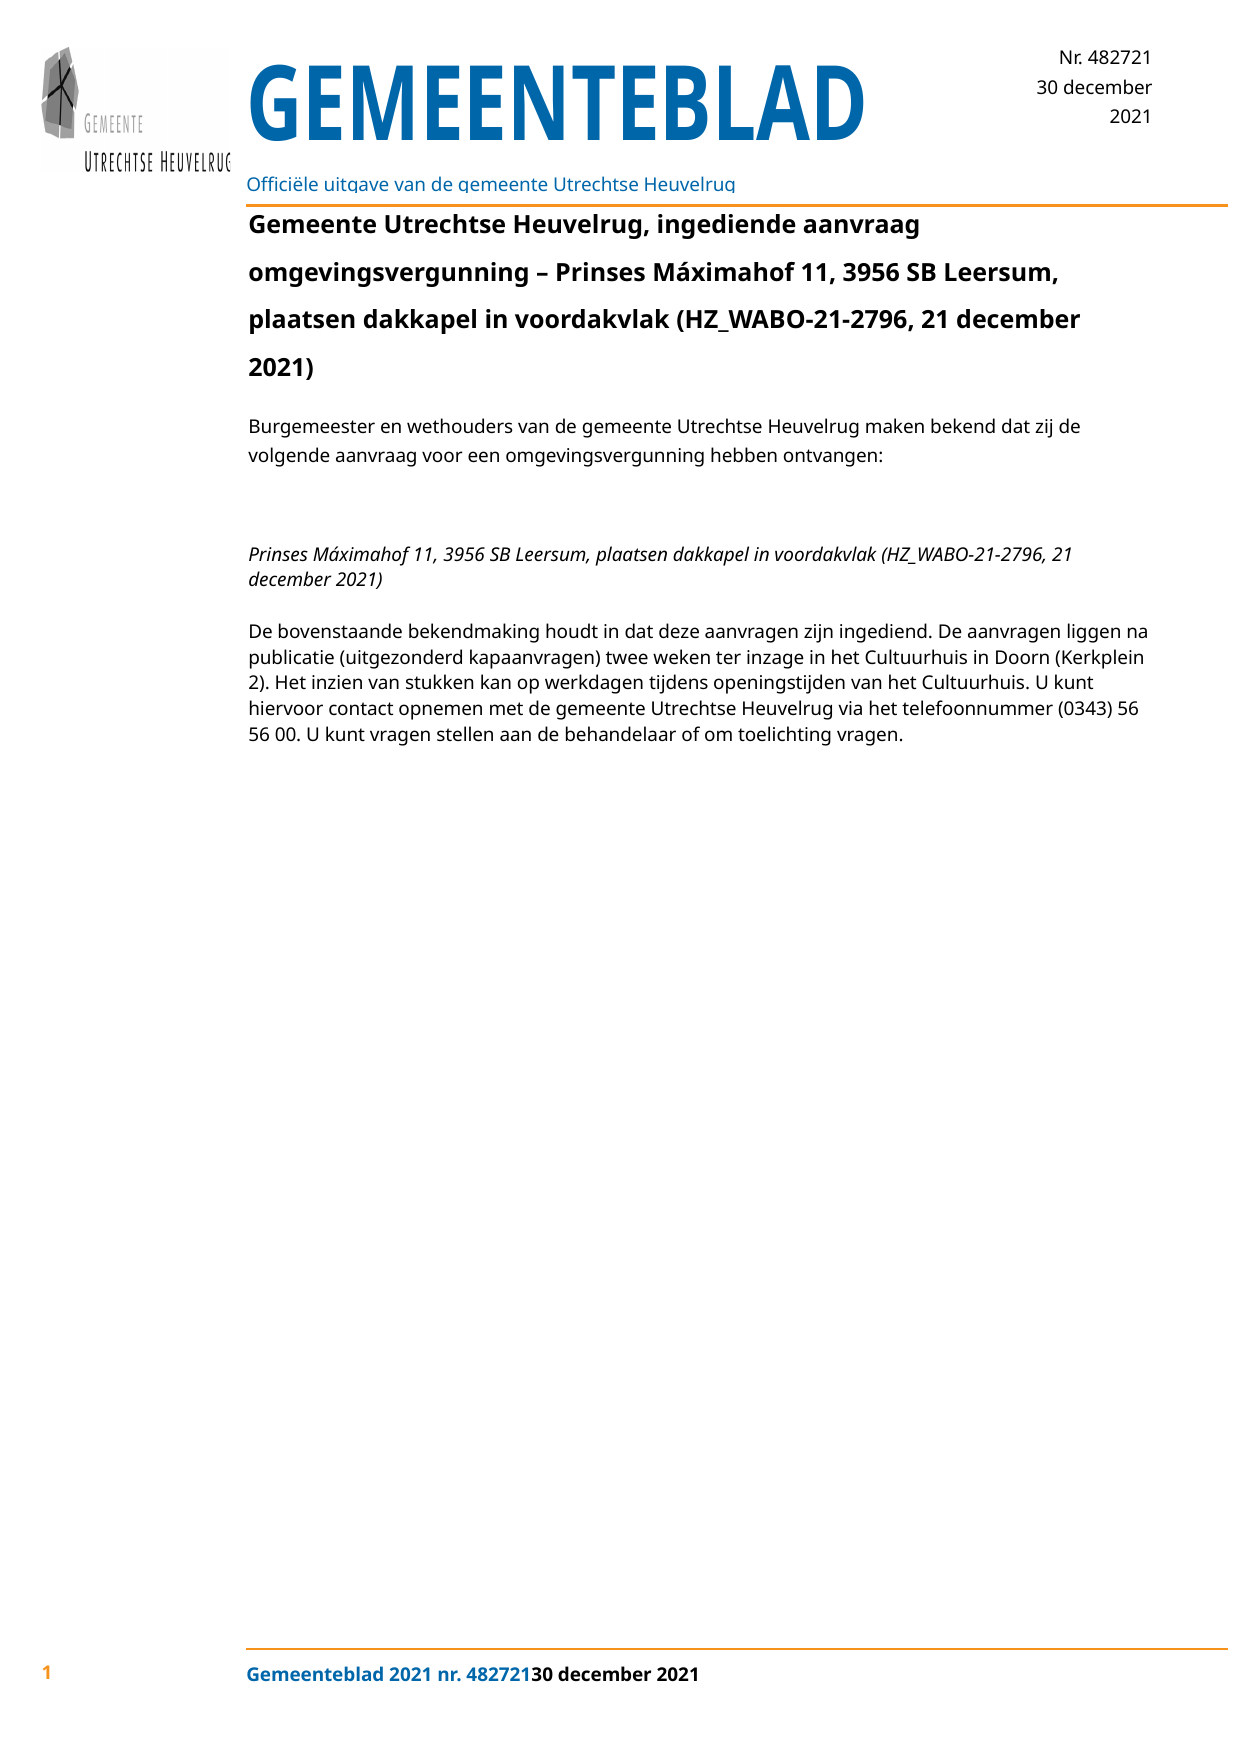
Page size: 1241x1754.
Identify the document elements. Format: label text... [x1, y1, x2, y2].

text De bovenstaande bekendmaking houdt in dat deze aanvragen zijn ingediend. De aanvragen liggen na publicatie (uitgezonderd kapaanvragen) twee weken ter inzage in het Cultuurhuis in Doorn (Kerkplein 2). Het inzien van stukken kan op werkdagen tijdens openingstijden van het Cultuurhuis. U kunt hiervoor contact opnemen met de gemeente Utrechtse Heuvelrug via het telefoonnummer (0343) 56 56 00. U kunt vragen stellen aan de behandelaar of om toelichting vragen. [248, 618, 1152, 747]
picture [41, 47, 231, 172]
text Prinses Máximahof 11, 3956 SB Leersum, plaatsen dakkapel in voordakvlak (HZ_WABO-21-2796, 21 december 2021) [248, 541, 1152, 592]
text Burgemeester en wethouders van de gemeente Utrechtse Heuvelrug maken bekend dat zij de volgende aanvraag voor een omgevingsvergunning hebben ontvangen: [248, 413, 1152, 468]
text Gemeente Utrechtse Heuvelrug, ingediende aanvraag omgevingsvergunning – Prinses Máximahof 11, 3956 SB Leersum, plaatsen dakkapel in voordakvlak (HZ_WABO-21-2796, 21 december 2021) [248, 207, 1152, 384]
